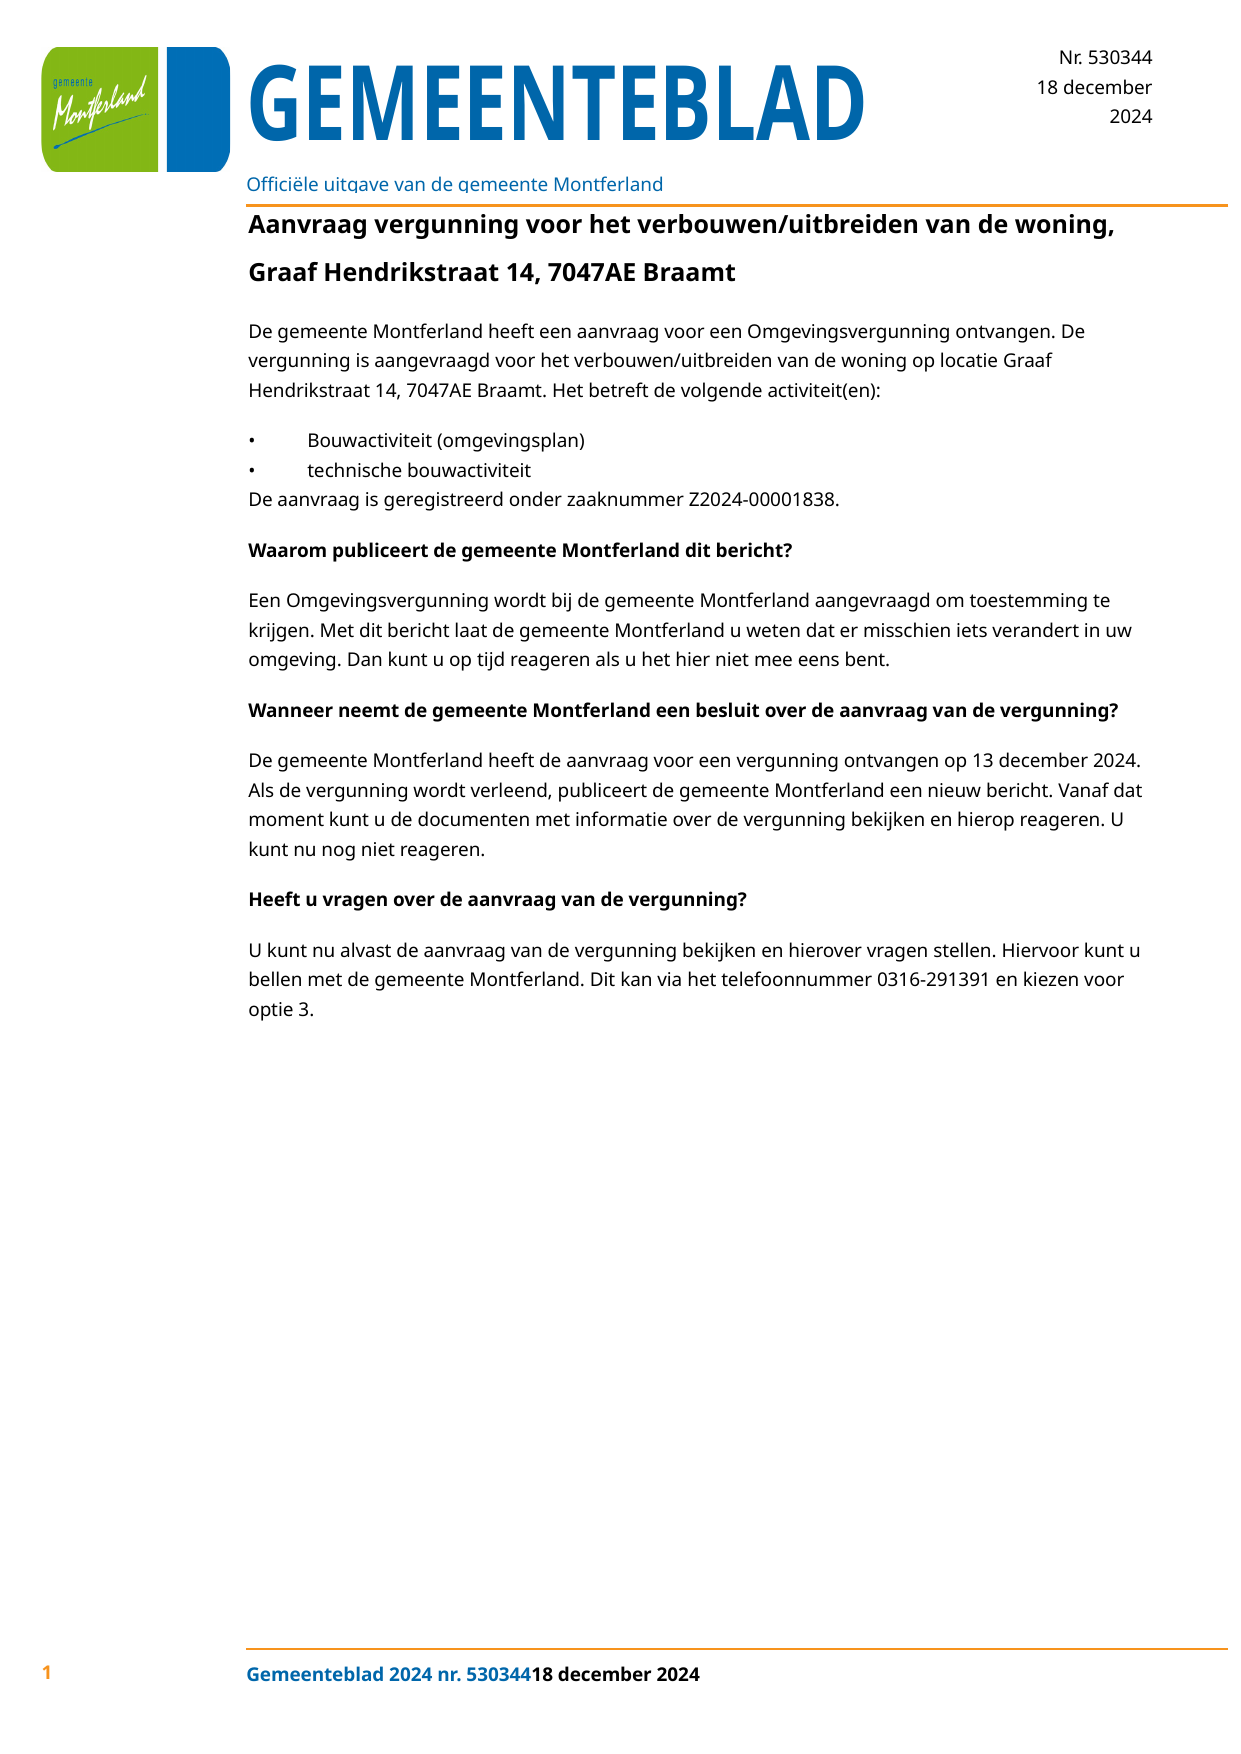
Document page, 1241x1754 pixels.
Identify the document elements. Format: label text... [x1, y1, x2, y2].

list Bouwactiviteit (omgevingsplan) [248, 427, 1152, 453]
text U kunt nu alvast de aanvraag van de vergunning bekijken en hierover vragen stellen. Hiervoor kunt u bellen met de gemeente Montferland. Dit kan via het telefoonnummer 0316-291391 en kiezen voor optie 3. [248, 937, 1152, 1022]
list technische bouwactiviteit [248, 457, 1152, 483]
text Aanvraag vergunning voor het verbouwen/uitbreiden van de woning, Graaf Hendrikstraat 14, 7047AE Braamt [248, 207, 1152, 288]
text De gemeente Montferland heeft de aanvraag voor een vergunning ontvangen op 13 december 2024. Als de vergunning wordt verleend, publiceert de gemeente Montferland een nieuw bericht. Vanaf dat moment kunt u de documenten met informatie over de vergunning bekijken en hierop reageren. U kunt nu nog niet reageren. [248, 747, 1152, 862]
text Waarom publiceert de gemeente Montferland dit bericht? [248, 537, 1152, 563]
text Een Omgevingsvergunning wordt bij de gemeente Montferland aangevraagd om toestemming te krijgen. Met dit bericht laat de gemeente Montferland u weten dat er misschien iets verandert in uw omgeving. Dan kunt u op tijd reageren als u het hier niet mee eens bent. [248, 587, 1152, 672]
text De gemeente Montferland heeft een aanvraag voor een Omgevingsvergunning ontvangen. De vergunning is aangevraagd voor het verbouwen/uitbreiden van de woning op locatie Graaf Hendrikstraat 14, 7047AE Braamt. Het betreft de volgende activiteit(en): [248, 318, 1152, 403]
text De aanvraag is geregistreerd onder zaaknummer Z2024-00001838. [248, 487, 1152, 512]
text Heeft u vragen over de aanvraag van de vergunning? [248, 887, 1152, 912]
picture [41, 47, 231, 172]
text Wanneer neemt de gemeente Montferland een besluit over de aanvraag van de vergunning? [248, 697, 1152, 723]
